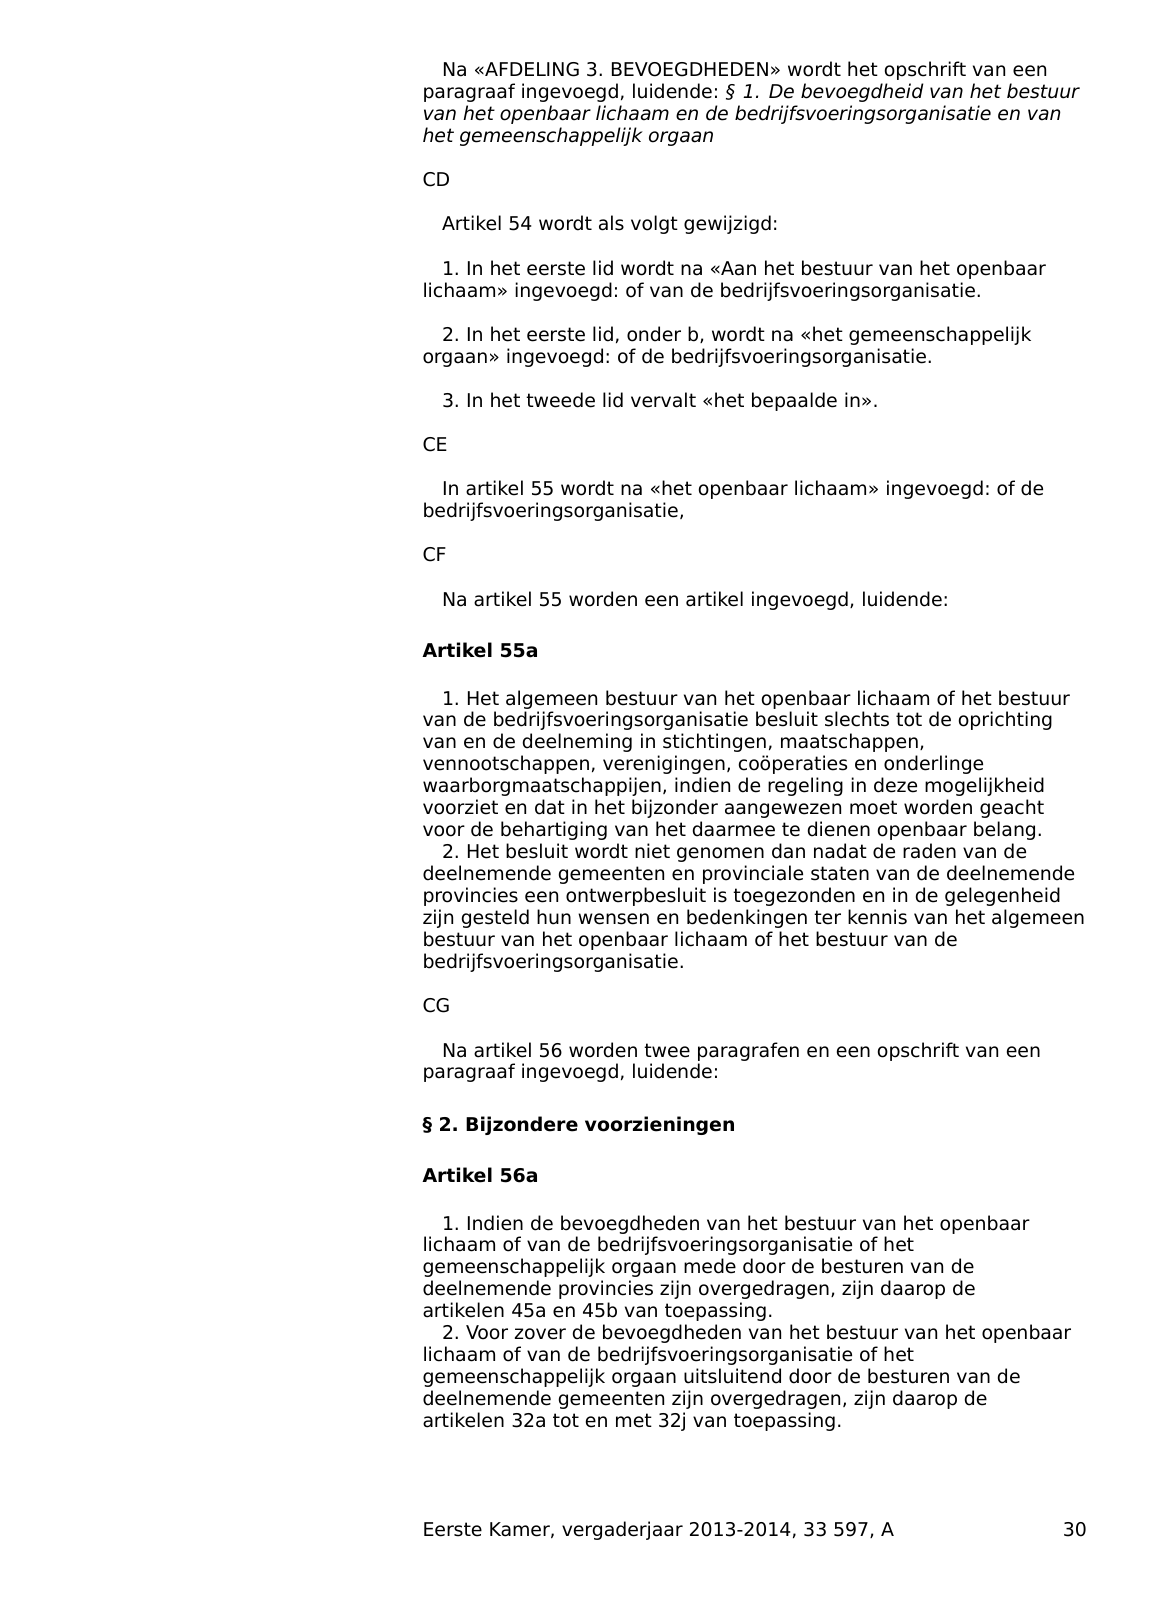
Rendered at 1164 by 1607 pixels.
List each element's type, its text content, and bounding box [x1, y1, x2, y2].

text Na «AFDELING 3. BEVOEGDHEDEN» wordt het opschrift van een paragraaf ingevoegd, luidende: § 1. De bevoegdheid van het bestuur van het openbaar lichaam en de bedrijfsvoeringsorganisatie en van het gemeenschappelijk orgaan [422, 59, 1087, 147]
text CF [422, 544, 1087, 566]
text 1. In het eerste lid wordt na «Aan het bestuur van het openbaar lichaam» ingevoegd: of van de bedrijfsvoeringsorganisatie. [422, 257, 1087, 301]
text Na artikel 55 worden een artikel ingevoegd, luidende: [422, 588, 1087, 610]
text CD [422, 169, 1087, 191]
text CG [422, 995, 1087, 1017]
text Artikel 54 wordt als volgt gewijzigd: [422, 213, 1087, 235]
subtitle Artikel 55a [422, 640, 1087, 662]
text CE [422, 434, 1087, 456]
text Na artikel 56 worden twee paragrafen en een opschrift van een paragraaf ingevoegd, luidende: [422, 1039, 1087, 1083]
text 2. Voor zover de bevoegdheden van het bestuur van het openbaar lichaam of van de bedrijfsvoeringsorganisatie of het gemeenschappelijk orgaan uitsluitend door de besturen van de deelnemende gemeenten zijn overgedragen, zijn daarop de artikelen 32a tot en met 32j van toepassing. [422, 1322, 1087, 1432]
subtitle Artikel 56a [422, 1165, 1087, 1187]
text 1. Indien de bevoegdheden van het bestuur van het openbaar lichaam of van de bedrijfsvoeringsorganisatie of het gemeenschappelijk orgaan mede door de besturen van de deelnemende provincies zijn overgedragen, zijn daarop de artikelen 45a en 45b van toepassing. [422, 1212, 1087, 1322]
text 2. In het eerste lid, onder b, wordt na «het gemeenschappelijk orgaan» ingevoegd: of de bedrijfsvoeringsorganisatie. [422, 324, 1087, 368]
text In artikel 55 wordt na «het openbaar lichaam» ingevoegd: of de bedrijfsvoeringsorganisatie, [422, 478, 1087, 522]
text 3. In het tweede lid vervalt «het bepaalde in». [422, 390, 1087, 412]
subtitle § 2. Bijzondere voorzieningen [422, 1113, 1087, 1135]
text 1. Het algemeen bestuur van het openbaar lichaam of het bestuur van de bedrijfsvoeringsorganisatie besluit slechts tot de oprichting van en de deelneming in stichtingen, maatschappen, vennootschappen, verenigingen, coöperaties en onderlinge waarborgmaatschappijen, indien de regeling in deze mogelijkheid voorziet en dat in het bijzonder aangewezen moet worden geacht voor de behartiging van het daarmee te dienen openbaar belang. [422, 687, 1087, 841]
text 2. Het besluit wordt niet genomen dan nadat de raden van de deelnemende gemeenten en provinciale staten van de deelnemende provincies een ontwerpbesluit is toegezonden en in de gelegenheid zijn gesteld hun wensen en bedenkingen ter kennis van het algemeen bestuur van het openbaar lichaam of het bestuur van de bedrijfsvoeringsorganisatie. [422, 841, 1087, 973]
